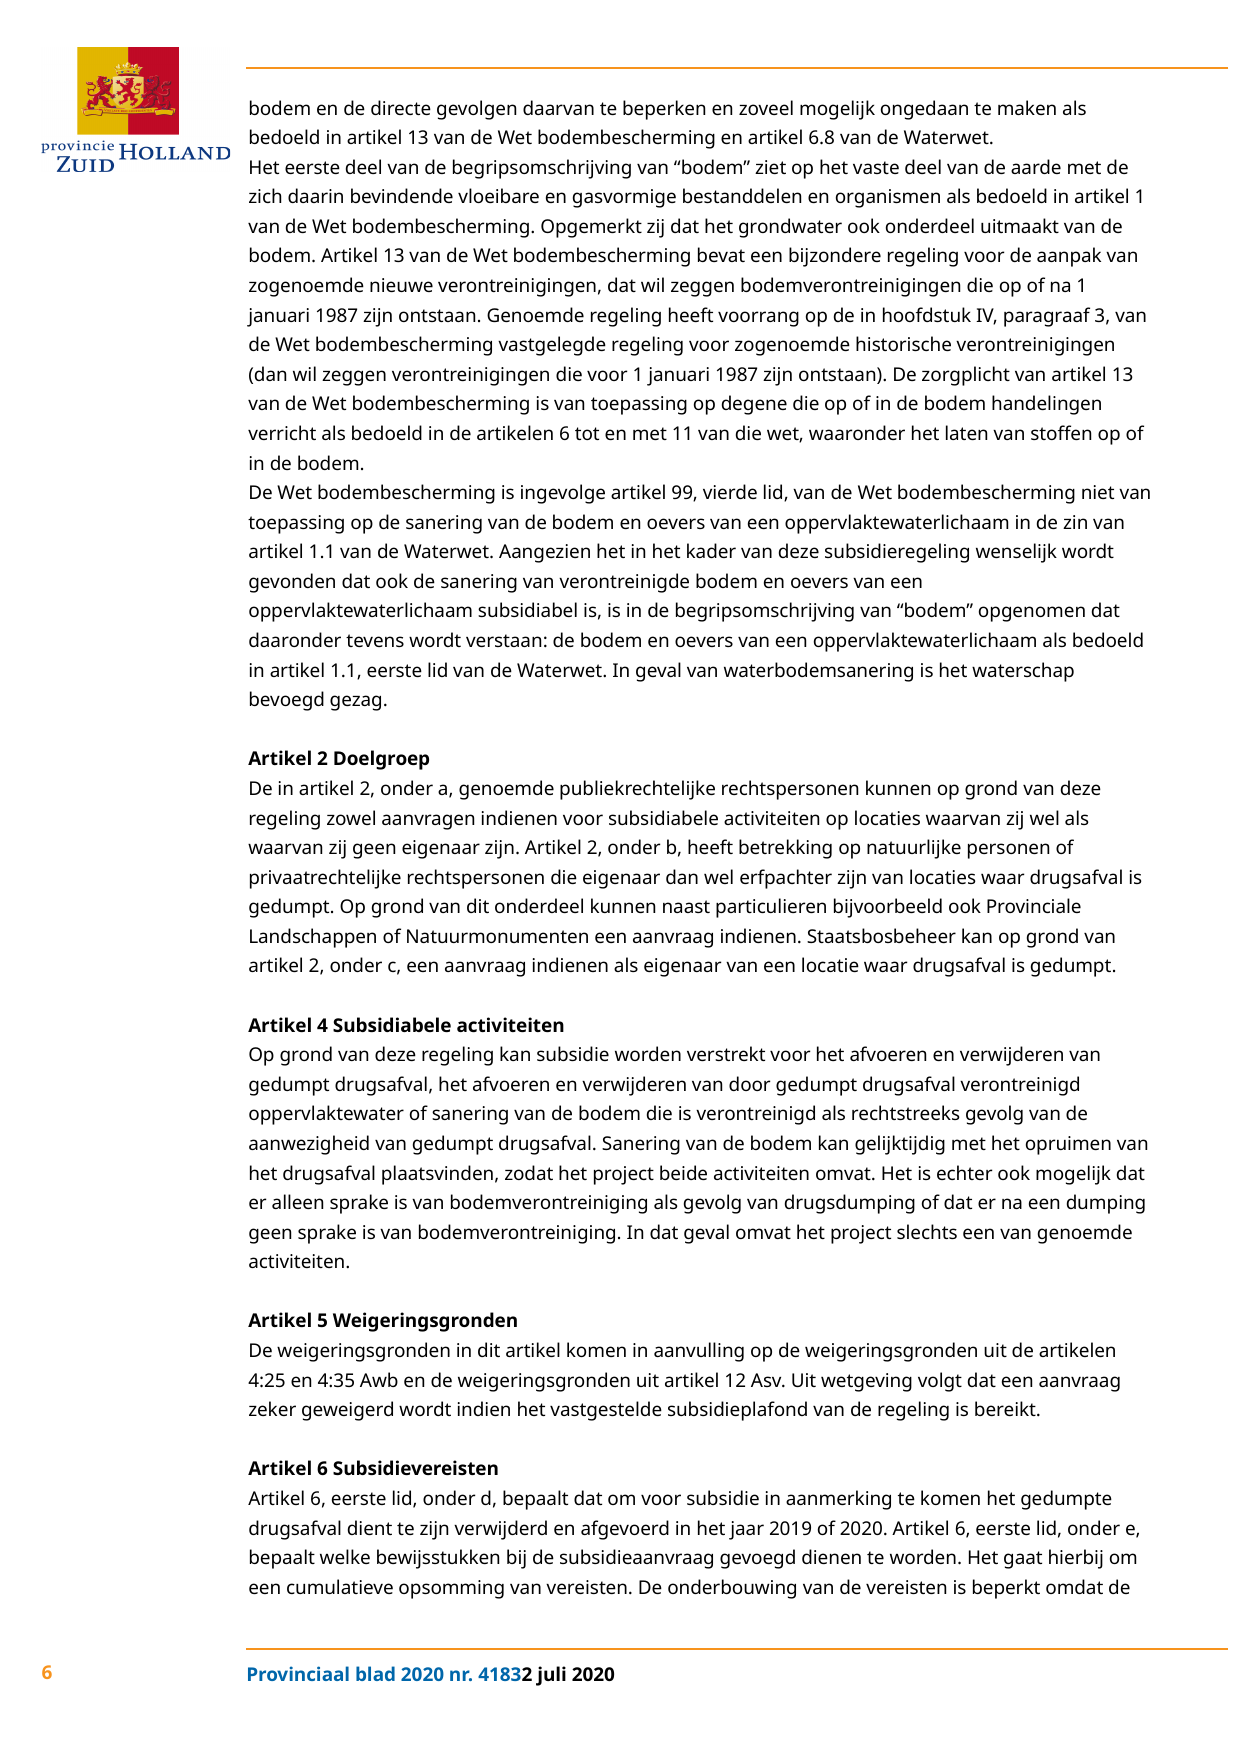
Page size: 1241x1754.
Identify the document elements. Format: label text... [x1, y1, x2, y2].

text De in artikel 2, onder a, genoemde publiekrechtelijke rechtspersonen kunnen op grond van deze regeling zowel aanvragen indienen voor subsidiabele activiteiten op locaties waarvan zij wel als waarvan zij geen eigenaar zijn. Artikel 2, onder b, heeft betrekking op natuurlijke personen of privaatrechtelijke rechtspersonen die eigenaar dan wel erfpachter zijn van locaties waar drugsafval is gedumpt. Op grond van dit onderdeel kunnen naast particulieren bijvoorbeeld ook Provinciale Landschappen of Natuurmonumenten een aanvraag indienen. Staatsbosbeheer kan op grond van artikel 2, onder c, een aanvraag indienen als eigenaar van een locatie waar drugsafval is gedumpt. [248, 775, 1152, 978]
text Artikel 6 Subsidievereisten [248, 1456, 1152, 1481]
picture [41, 47, 231, 172]
text Op grond van deze regeling kan subsidie worden verstrekt voor het afvoeren en verwijderen van gedumpt drugsafval, het afvoeren en verwijderen van door gedumpt drugsafval verontreinigd oppervlaktewater of sanering van de bodem die is verontreinigd als rechtstreeks gevolg van de aanwezigheid van gedumpt drugsafval. Sanering van de bodem kan gelijktijdig met het opruimen van het drugsafval plaatsvinden, zodat het project beide activiteiten omvat. Het is echter ook mogelijk dat er alleen sprake is van bodemverontreiniging als gevolg van drugsdumping of dat er na een dumping geen sprake is van bodemverontreiniging. In dat geval omvat het project slechts een van genoemde activiteiten. [248, 1041, 1152, 1274]
text Artikel 4 Subsidiabele activiteiten [248, 1012, 1152, 1038]
text De weigeringsgronden in dit artikel komen in aanvulling op de weigeringsgronden uit de artikelen 4:25 en 4:35 Awb en de weigeringsgronden uit artikel 12 Asv. Uit wetgeving volgt dat een aanvraag zeker geweigerd wordt indien het vastgestelde subsidieplafond van de regeling is bereikt. [248, 1337, 1152, 1422]
text Artikel 5 Weigeringsgronden [248, 1308, 1152, 1333]
text De Wet bodembescherming is ingevolge artikel 99, vierde lid, van de Wet bodembescherming niet van toepassing op de sanering van de bodem en oevers van een oppervlaktewaterlichaam in de zin van artikel 1.1 van de Waterwet. Aangezien het in het kader van deze subsidieregeling wenselijk wordt gevonden dat ook de sanering van verontreinigde bodem en oevers van een oppervlaktewaterlichaam subsidiabel is, is in de begripsomschrijving van “bodem” opgenomen dat daaronder tevens wordt verstaan: de bodem en oevers van een oppervlaktewaterlichaam als bedoeld in artikel 1.1, eerste lid van de Waterwet. In geval van waterbodemsanering is het waterschap bevoegd gezag. [248, 479, 1152, 712]
text Artikel 6, eerste lid, onder d, bepaalt dat om voor subsidie in aanmerking te komen het gedumpte drugsafval dient te zijn verwijderd en afgevoerd in het jaar 2019 of 2020. Artikel 6, eerste lid, onder e, bepaalt welke bewijsstukken bij de subsidieaanvraag gevoegd dienen te worden. Het gaat hierbij om een cumulatieve opsomming van vereisten. De onderbouwing van de vereisten is beperkt omdat de [248, 1485, 1152, 1600]
text Artikel 2 Doelgroep [248, 746, 1152, 771]
text Het eerste deel van de begripsomschrijving van “bodem” ziet op het vaste deel van de aarde met de zich daarin bevindende vloeibare en gasvormige bestanddelen en organismen als bedoeld in artikel 1 van de Wet bodembescherming. Opgemerkt zij dat het grondwater ook onderdeel uitmaakt van de bodem. Artikel 13 van de Wet bodembescherming bevat een bijzondere regeling voor de aanpak van zogenoemde nieuwe verontreinigingen, dat wil zeggen bodemverontreinigingen die op of na 1 januari 1987 zijn ontstaan. Genoemde regeling heeft voorrang op de in hoofdstuk IV, paragraaf 3, van de Wet bodembescherming vastgelegde regeling voor zogenoemde historische verontreinigingen (dan wil zeggen verontreinigingen die voor 1 januari 1987 zijn ontstaan). De zorgplicht van artikel 13 van de Wet bodembescherming is van toepassing op degene die op of in de bodem handelingen verricht als bedoeld in de artikelen 6 tot en met 11 van die wet, waaronder het laten van stoffen op of in de bodem. [248, 154, 1152, 476]
text bodem en de directe gevolgen daarvan te beperken en zoveel mogelijk ongedaan te maken als bedoeld in artikel 13 van de Wet bodembescherming en artikel 6.8 van de Waterwet. [248, 95, 1152, 150]
